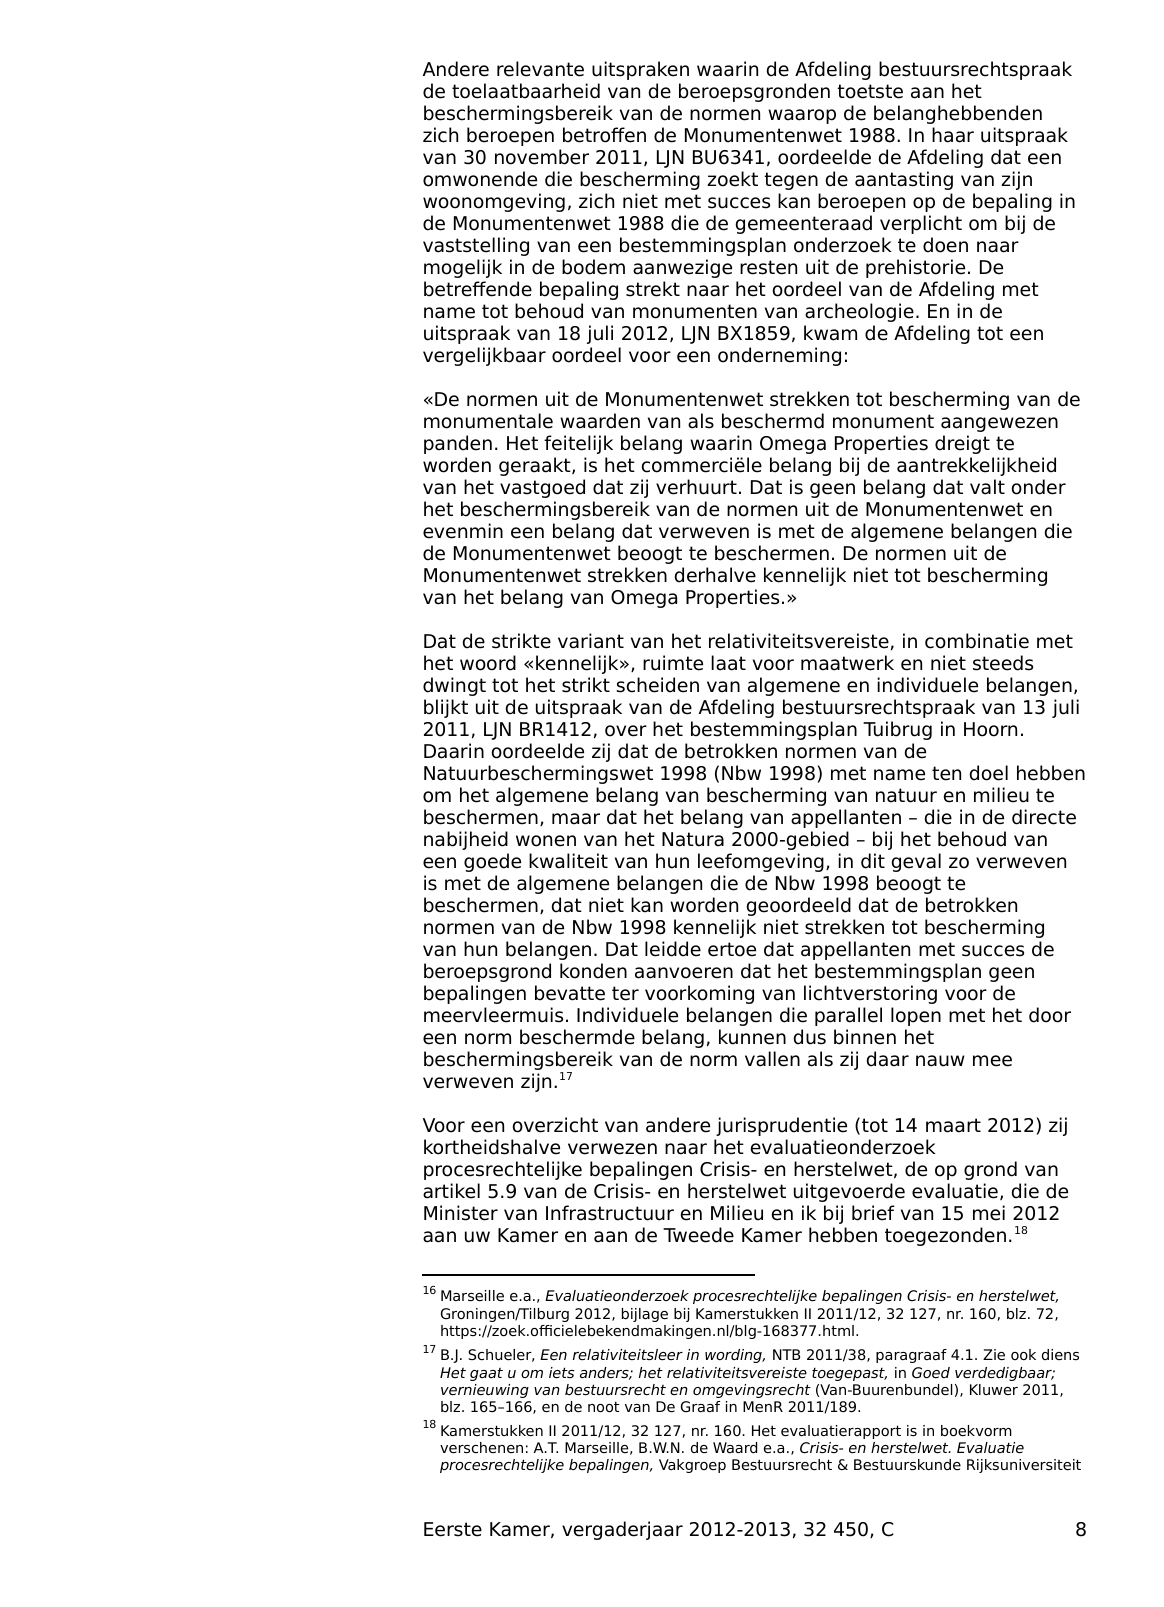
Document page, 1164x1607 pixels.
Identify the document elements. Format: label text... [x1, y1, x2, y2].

text Kamerstukken II 2011/12, 32 127, nr. 160. Het evaluatierapport is in boekvorm verschenen: A.T. Marseille, B.W.N. de Waard e.a., Crisis- en herstelwet. Evaluatie procesrechtelijke bepalingen, Vakgroep Bestuursrecht & Bestuurskunde Rijksuniversiteit [422, 1418, 1087, 1474]
text B.J. Schueler, Een relativiteitsleer in wording, NTB 2011/38, paragraaf 4.1. Zie ook diens Het gaat u om iets anders; het relativiteitsvereiste toegepast, in Goed verdedigbaar; vernieuwing van bestuursrecht en omgevingsrecht (Van-Buurenbundel), Kluwer 2011, blz. 165–166, en de noot van De Graaf in MenR 2011/189. [422, 1343, 1087, 1416]
text Voor een overzicht van andere jurisprudentie (tot 14 maart 2012) zij kortheidshalve verwezen naar het evaluatieonderzoek procesrechtelijke bepalingen Crisis- en herstelwet, de op grond van artikel 5.9 van de Crisis- en herstelwet uitgevoerde evaluatie, die de Minister van Infrastructuur en Milieu en ik bij brief van 15 mei 2012 aan uw Kamer en aan de Tweede Kamer hebben toegezonden. [422, 1115, 1087, 1247]
text «De normen uit de Monumentenwet strekken tot bescherming van de monumentale waarden van als beschermd monument aangewezen panden. Het feitelijk belang waarin Omega Properties dreigt te worden geraakt, is het commerciële belang bij de aantrekkelijkheid van het vastgoed dat zij verhuurt. Dat is geen belang dat valt onder het beschermingsbereik van de normen uit de Monumentenwet en evenmin een belang dat verweven is met de algemene belangen die de Monumentenwet beoogt te beschermen. De normen uit de Monumentenwet strekken derhalve kennelijk niet tot bescherming van het belang van Omega Properties.» [422, 389, 1087, 609]
text Andere relevante uitspraken waarin de Afdeling bestuursrechtspraak de toelaatbaarheid van de beroepsgronden toetste aan het beschermingsbereik van de normen waarop de belanghebbenden zich beroepen betroffen de Monumentenwet 1988. In haar uitspraak van 30 november 2011, LJN BU6341, oordeelde de Afdeling dat een omwonende die bescherming zoekt tegen de aantasting van zijn woonomgeving, zich niet met succes kan beroepen op de bepaling in de Monumentenwet 1988 die de gemeenteraad verplicht om bij de vaststelling van een bestemmingsplan onderzoek te doen naar mogelijk in de bodem aanwezige resten uit de prehistorie. De betreffende bepaling strekt naar het oordeel van de Afdeling met name tot behoud van monumenten van archeologie. En in de uitspraak van 18 juli 2012, LJN BX1859, kwam de Afdeling tot een vergelijkbaar oordeel voor een onderneming: [422, 59, 1087, 367]
text Marseille e.a., Evaluatieonderzoek procesrechtelijke bepalingen Crisis- en herstelwet, Groningen/Tilburg 2012, bijlage bij Kamerstukken II 2011/12, 32 127, nr. 160, blz. 72, https://zoek.officielebekendmakingen.nl/blg-168377.html. [422, 1284, 1087, 1340]
text Dat de strikte variant van het relativiteitsvereiste, in combinatie met het woord «kennelijk», ruimte laat voor maatwerk en niet steeds dwingt tot het strikt scheiden van algemene en individuele belangen, blijkt uit de uitspraak van de Afdeling bestuursrechtspraak van 13 juli 2011, LJN BR1412, over het bestemmingsplan Tuibrug in Hoorn. Daarin oordeelde zij dat de betrokken normen van de Natuurbeschermingswet 1998 (Nbw 1998) met name ten doel hebben om het algemene belang van bescherming van natuur en milieu te beschermen, maar dat het belang van appellanten – die in de directe nabijheid wonen van het Natura 2000-gebied – bij het behoud van een goede kwaliteit van hun leefomgeving, in dit geval zo verweven is met de algemene belangen die de Nbw 1998 beoogt te beschermen, dat niet kan worden geoordeeld dat de betrokken normen van de Nbw 1998 kennelijk niet strekken tot bescherming van hun belangen. Dat leidde ertoe dat appellanten met succes de beroepsgrond konden aanvoeren dat het bestemmingsplan geen bepalingen bevatte ter voorkoming van lichtverstoring voor de meervleermuis. Individuele belangen die parallel lopen met het door een norm beschermde belang, kunnen dus binnen het beschermingsbereik van de norm vallen als zij daar nauw mee verweven zijn. [422, 631, 1087, 1092]
